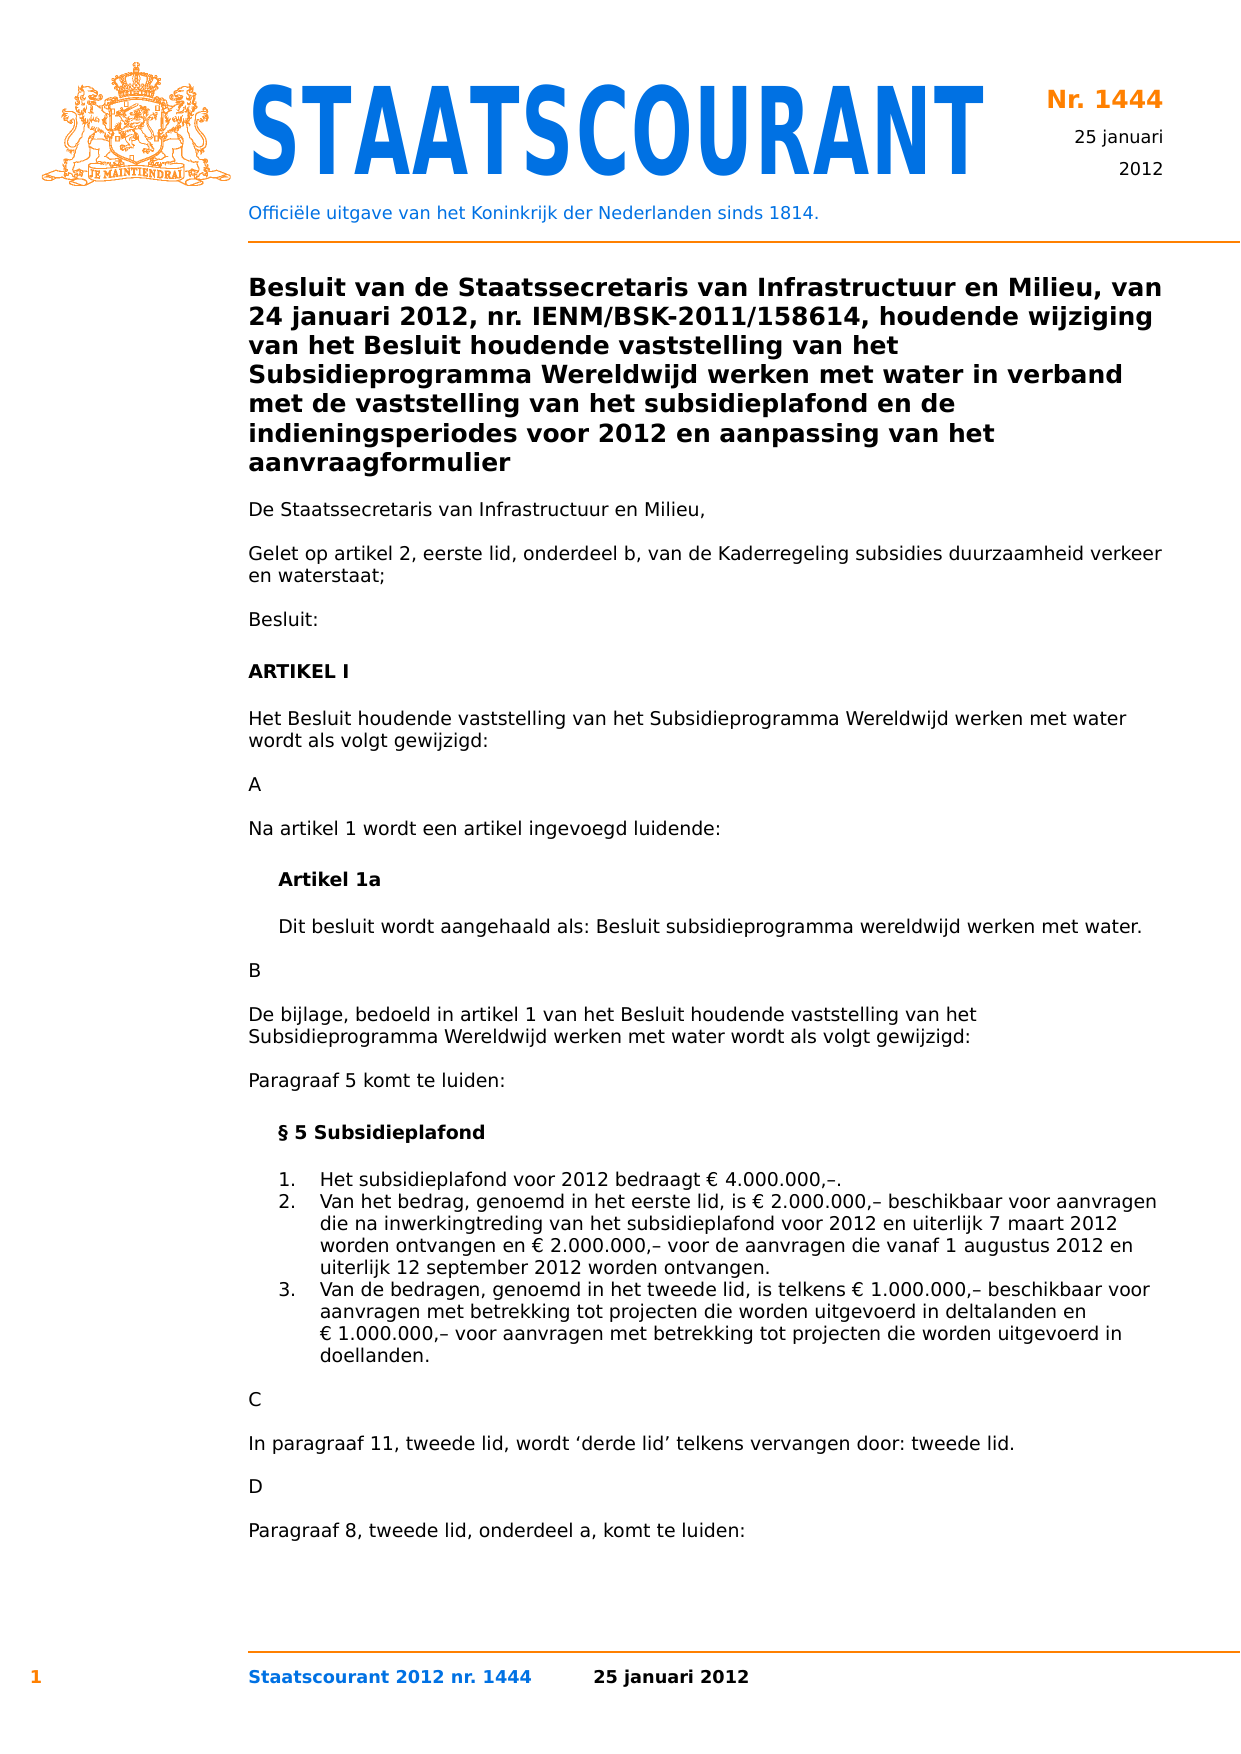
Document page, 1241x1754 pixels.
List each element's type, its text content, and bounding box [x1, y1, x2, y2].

text A [248, 773, 1163, 796]
table_header Nr. 1444 [998, 62, 1240, 121]
text In paragraaf 11, tweede lid, wordt ‘derde lid’ telkens vervangen door: tweede lid. [248, 1432, 1163, 1454]
table_cell 2012 [998, 153, 1240, 203]
text Het Besluit houdende vaststelling van het Subsidieprogramma Wereldwijd werken met water wordt als volgt gewijzigd: [248, 708, 1163, 752]
subtitle ARTIKEL I [248, 661, 1163, 683]
table_cell Officiële uitgave van het Koninkrijk der Nederlanden sinds 1814. [248, 203, 1240, 241]
text De Staatssecretaris van Infrastructuur en Milieu, [248, 499, 1163, 521]
picture [41, 62, 231, 186]
text Na artikel 1 wordt een artikel ingevoegd luidende: [248, 817, 1163, 839]
text Paragraaf 5 komt te luiden: [248, 1070, 1163, 1092]
subtitle Besluit van de Staatssecretaris van Infrastructuur en Milieu, van 24 januari 2012, nr. IENM/BSK-2011/158614, houdende wijziging van het Besluit houdende vaststelling van het Subsidieprogramma Wereldwijd werken met water in verband met de vaststelling van het subsidieplafond en de indieningsperiodes voor 2012 en aanpassing van het aanvraagformulier [248, 273, 1163, 477]
table_header [25, 62, 248, 241]
table_cell 25 januari [998, 121, 1240, 153]
text 3. Van de bedragen, genoemd in het tweede lid, is telkens € 1.000.000,– beschikbaar voor aanvragen met betrekking tot projecten die worden uitgevoerd in deltalanden en € 1.000.000,– voor aanvragen met betrekking tot projecten die worden uitgevoerd in doellanden. [278, 1279, 1163, 1367]
text Dit besluit wordt aangehaald als: Besluit subsidieprogramma wereldwijd werken met water. [278, 916, 1163, 938]
table_header STAATSCOURANT [248, 62, 998, 203]
subtitle § 5 Subsidieplafond [278, 1122, 1163, 1144]
text Gelet op artikel 2, eerste lid, onderdeel b, van de Kaderregeling subsidies duurzaamheid verkeer en waterstaat; [248, 543, 1163, 587]
text C [248, 1388, 1163, 1411]
text D [248, 1476, 1163, 1498]
text 2. Van het bedrag, genoemd in het eerste lid, is € 2.000.000,– beschikbaar voor aanvragen die na inwerkingtreding van het subsidieplafond voor 2012 en uiterlijk 7 maart 2012 worden ontvangen en € 2.000.000,– voor de aanvragen die vanaf 1 augustus 2012 en uiterlijk 12 september 2012 worden ontvangen. [278, 1191, 1163, 1279]
text B [248, 960, 1163, 982]
subtitle Artikel 1a [278, 869, 1163, 891]
text Besluit: [248, 609, 1163, 631]
text 1. Het subsidieplafond voor 2012 bedraagt € 4.000.000,–. [278, 1169, 1163, 1191]
text De bijlage, bedoeld in artikel 1 van het Besluit houdende vaststelling van het Subsidieprogramma Wereldwijd werken met water wordt als volgt gewijzigd: [248, 1004, 1163, 1048]
text Paragraaf 8, tweede lid, onderdeel a, komt te luiden: [248, 1520, 1163, 1542]
